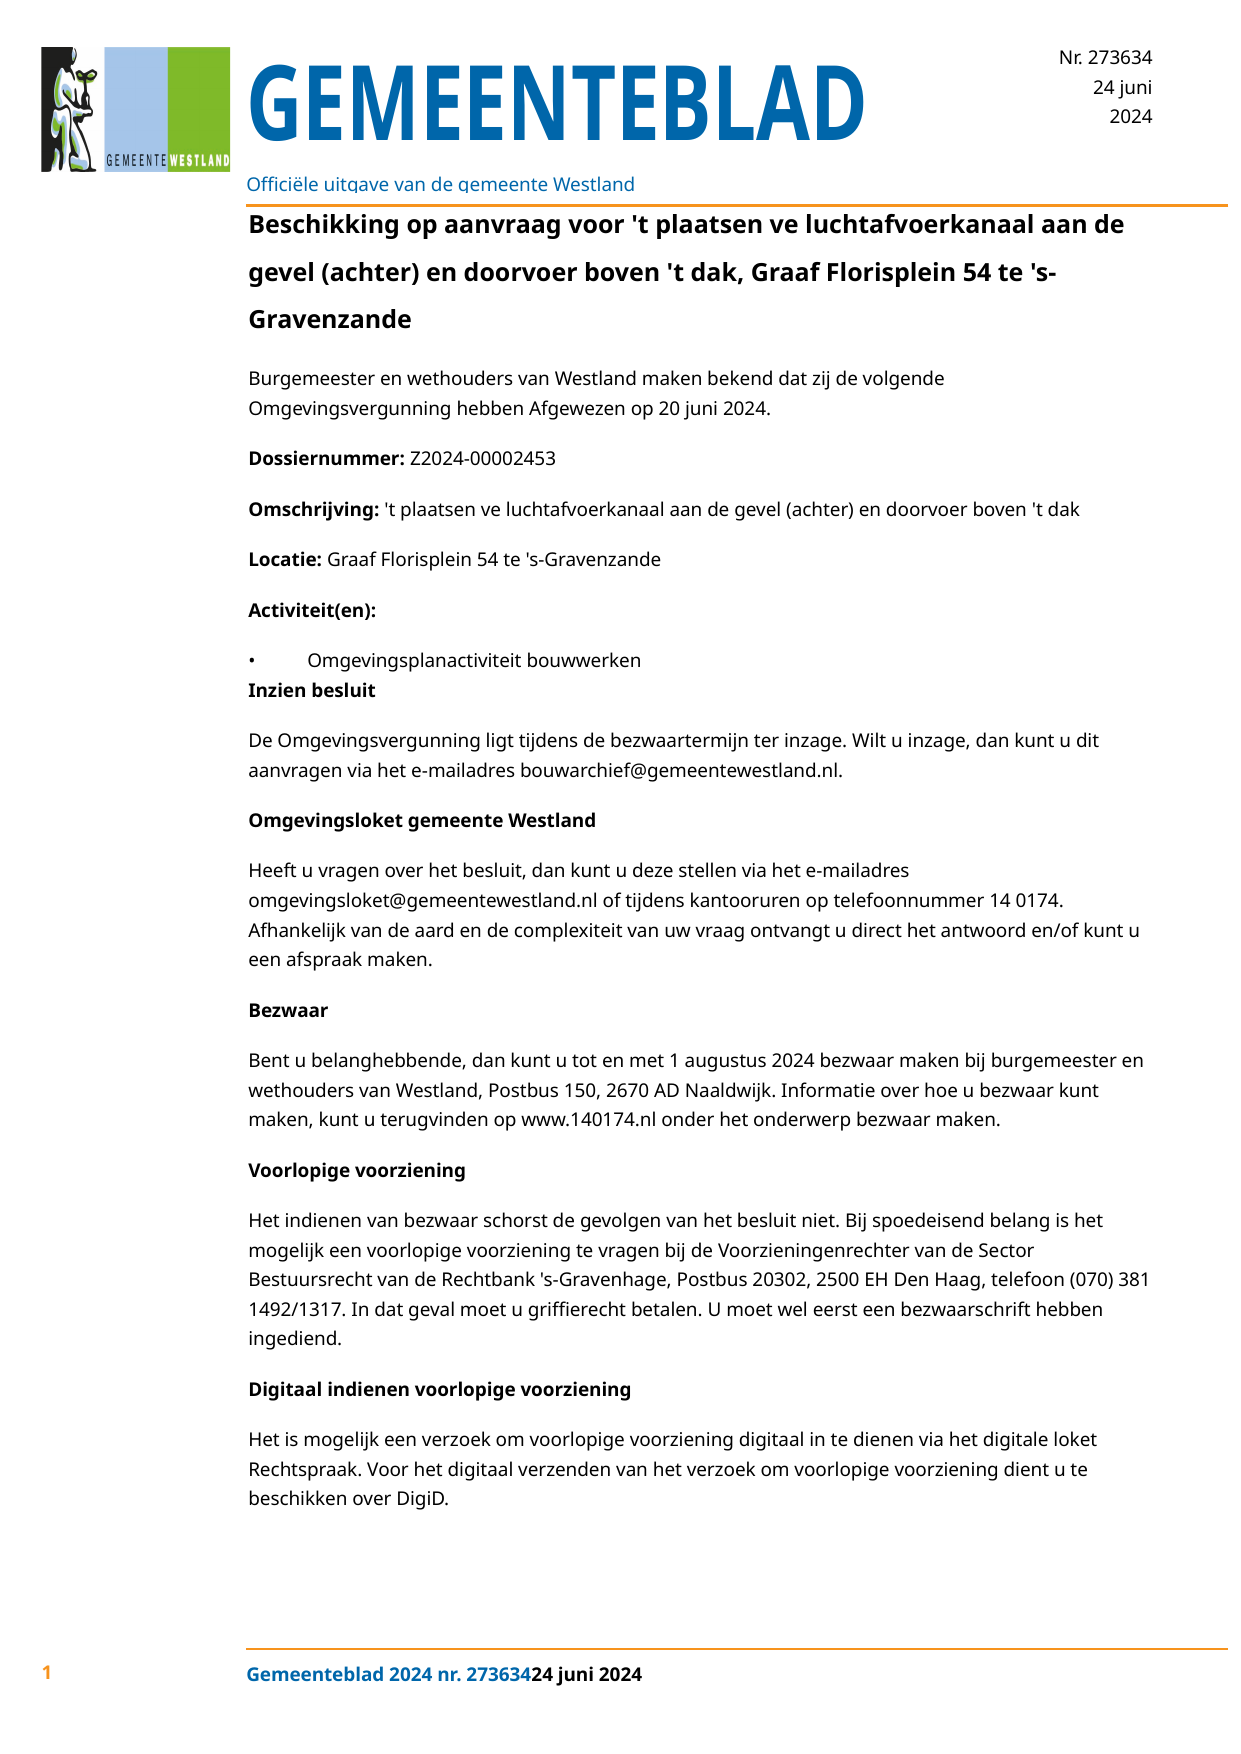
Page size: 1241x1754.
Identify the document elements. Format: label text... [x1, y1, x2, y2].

text Het indienen van bezwaar schorst de gevolgen van het besluit niet. Bij spoedeisend belang is het mogelijk een voorlopige voorziening te vragen bij de Voorzieningenrechter van de Sector Bestuursrecht van de Rechtbank 's-Gravenhage, Postbus 20302, 2500 EH Den Haag, telefoon (070) 381 1492/1317. In dat geval moet u griffierecht betalen. U moet wel eerst een bezwaarschrift hebben ingediend. [248, 1207, 1152, 1351]
text Bezwaar [248, 997, 1152, 1022]
text Activiteit(en): [248, 597, 1152, 622]
text Het is mogelijk een verzoek om voorlopige voorziening digitaal in te dienen via het digitale loket Rechtspraak. Voor het digitaal verzenden van het verzoek om voorlopige voorziening dient u te beschikken over DigiD. [248, 1426, 1152, 1511]
text Bent u belanghebbende, dan kunt u tot en met 1 augustus 2024 bezwaar maken bij burgemeester en wethouders van Westland, Postbus 150, 2670 AD Naaldwijk. Informatie over hoe u bezwaar kunt maken, kunt u terugvinden op www.140174.nl onder het onderwerp bezwaar maken. [248, 1047, 1152, 1132]
text Inzien besluit [248, 677, 1152, 702]
text Digitaal indienen voorlopige voorziening [248, 1376, 1152, 1402]
text Locatie: Graaf Florisplein 54 te 's-Gravenzande [248, 546, 1152, 572]
text Beschikking op aanvraag voor 't plaatsen ve luchtafvoerkanaal aan de gevel (achter) en doorvoer boven 't dak, Graaf Florisplein 54 te 's-Gravenzande [248, 207, 1152, 336]
text Dossiernummer: Z2024-00002453 [248, 446, 1152, 471]
picture [41, 47, 231, 172]
text Voorlopige voorziening [248, 1157, 1152, 1182]
text Burgemeester en wethouders van Westland maken bekend dat zij de volgende Omgevingsvergunning hebben Afgewezen op 20 juni 2024. [248, 366, 1152, 421]
text Omgevingsloket gemeente Westland [248, 807, 1152, 833]
text De Omgevingsvergunning ligt tijdens de bezwaartermijn ter inzage. Wilt u inzage, dan kunt u dit aanvragen via het e-mailadres bouwarchief@gemeentewestland.nl. [248, 727, 1152, 782]
text Heeft u vragen over het besluit, dan kunt u deze stellen via het e-mailadres omgevingsloket@gemeentewestland.nl of tijdens kantooruren op telefoonnummer 14 0174. Afhankelijk van de aard en de complexiteit van uw vraag ontvangt u direct het antwoord en/of kunt u een afspraak maken. [248, 858, 1152, 972]
list Omgevingsplanactiviteit bouwwerken [248, 647, 1152, 673]
text Omschrijving: 't plaatsen ve luchtafvoerkanaal aan de gevel (achter) en doorvoer boven 't dak [248, 496, 1152, 522]
